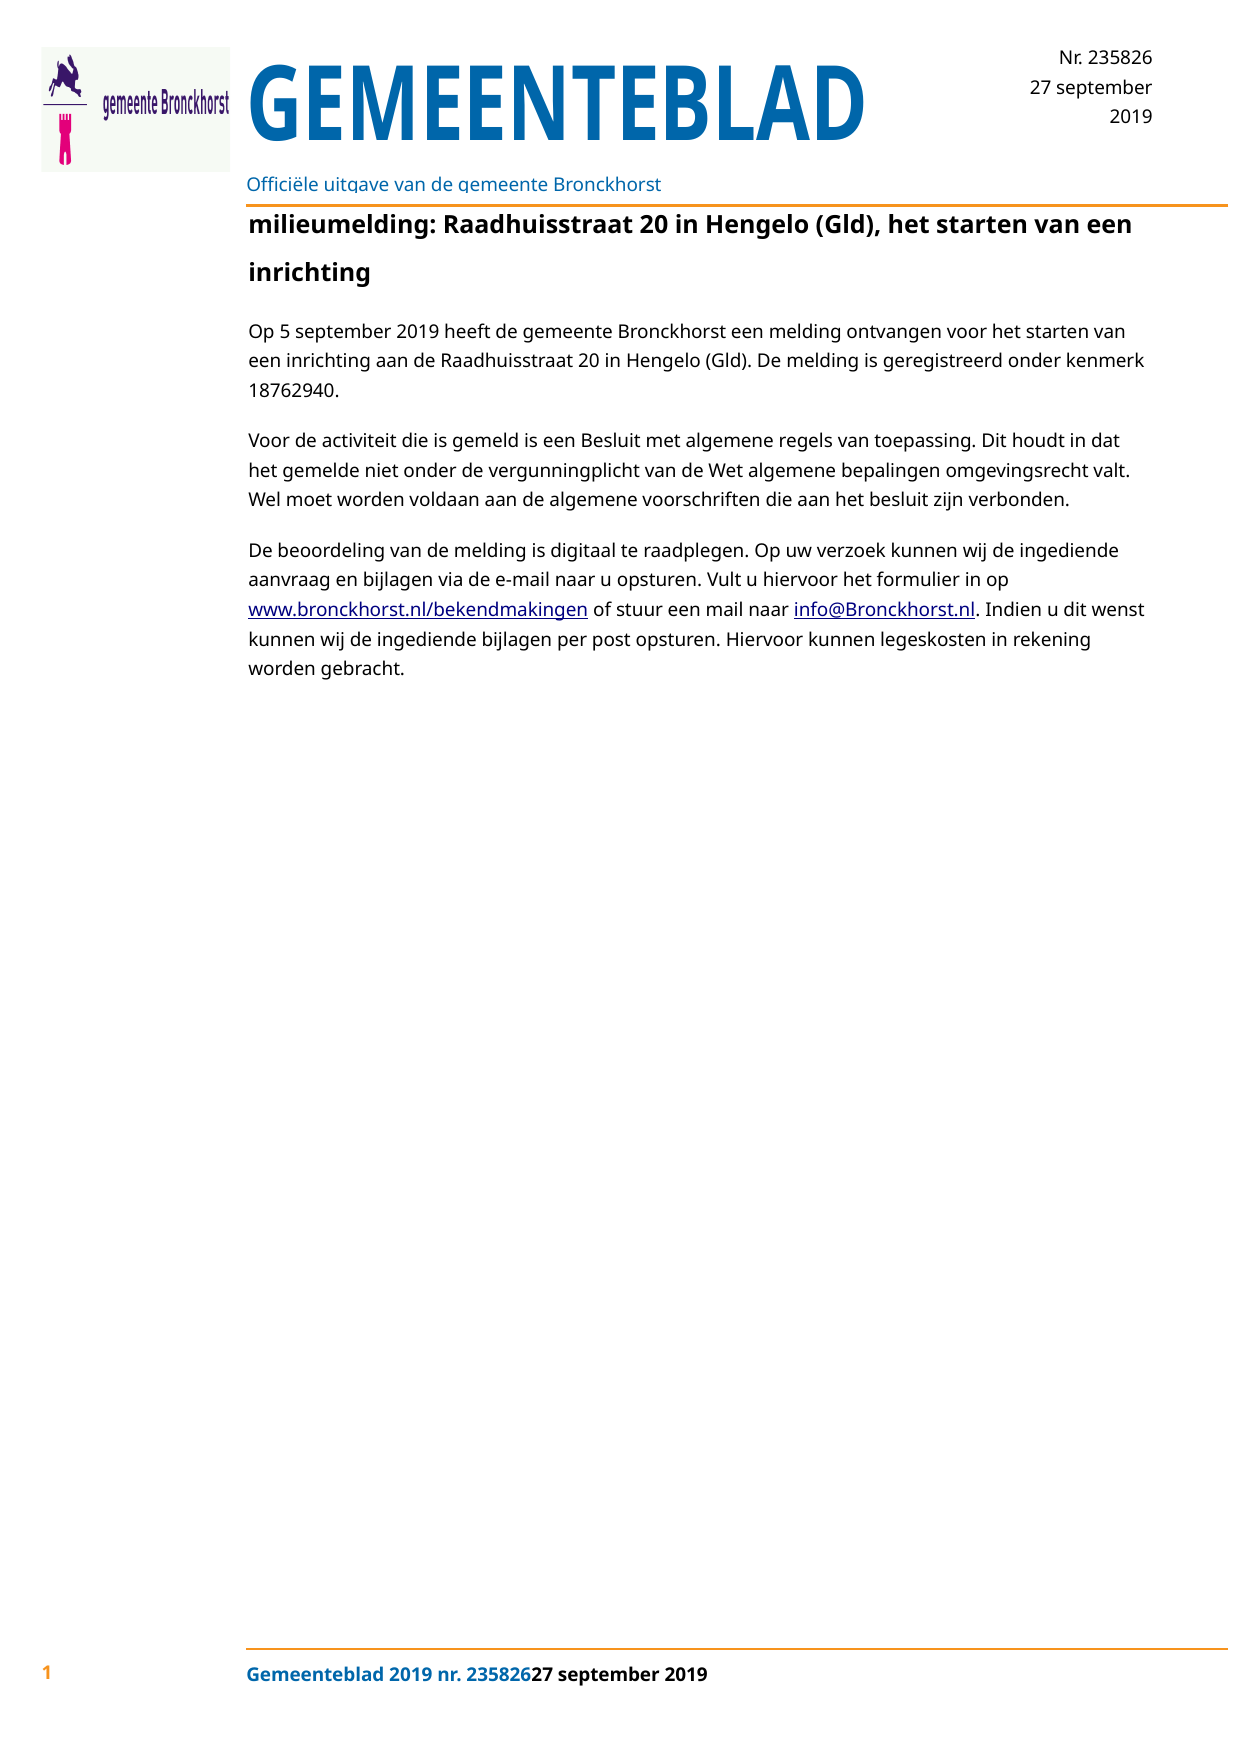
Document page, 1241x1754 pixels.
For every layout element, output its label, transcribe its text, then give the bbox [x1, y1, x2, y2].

text Voor de activiteit die is gemeld is een Besluit met algemene regels van toepassing. Dit houdt in dat het gemelde niet onder de vergunningplicht van de Wet algemene bepalingen omgevingsrecht valt. Wel moet worden voldaan aan de algemene voorschriften die aan het besluit zijn verbonden. [248, 427, 1152, 512]
text Op 5 september 2019 heeft de gemeente Bronckhorst een melding ontvangen voor het starten van een inrichting aan de Raadhuisstraat 20 in Hengelo (Gld). De melding is geregistreerd onder kenmerk 18762940. [248, 318, 1152, 403]
text De beoordeling van de melding is digitaal te raadplegen. Op uw verzoek kunnen wij de ingediende aanvraag en bijlagen via de e-mail naar u opsturen. Vult u hiervoor het formulier in op www.bronckhorst.nl/bekendmakingen of stuur een mail naar info@Bronckhorst.nl. Indien u dit wenst kunnen wij de ingediende bijlagen per post opsturen. Hiervoor kunnen legeskosten in rekening worden gebracht. [248, 537, 1152, 681]
text milieumelding: Raadhuisstraat 20 in Hengelo (Gld), het starten van een inrichting [248, 207, 1152, 288]
picture [41, 47, 231, 172]
